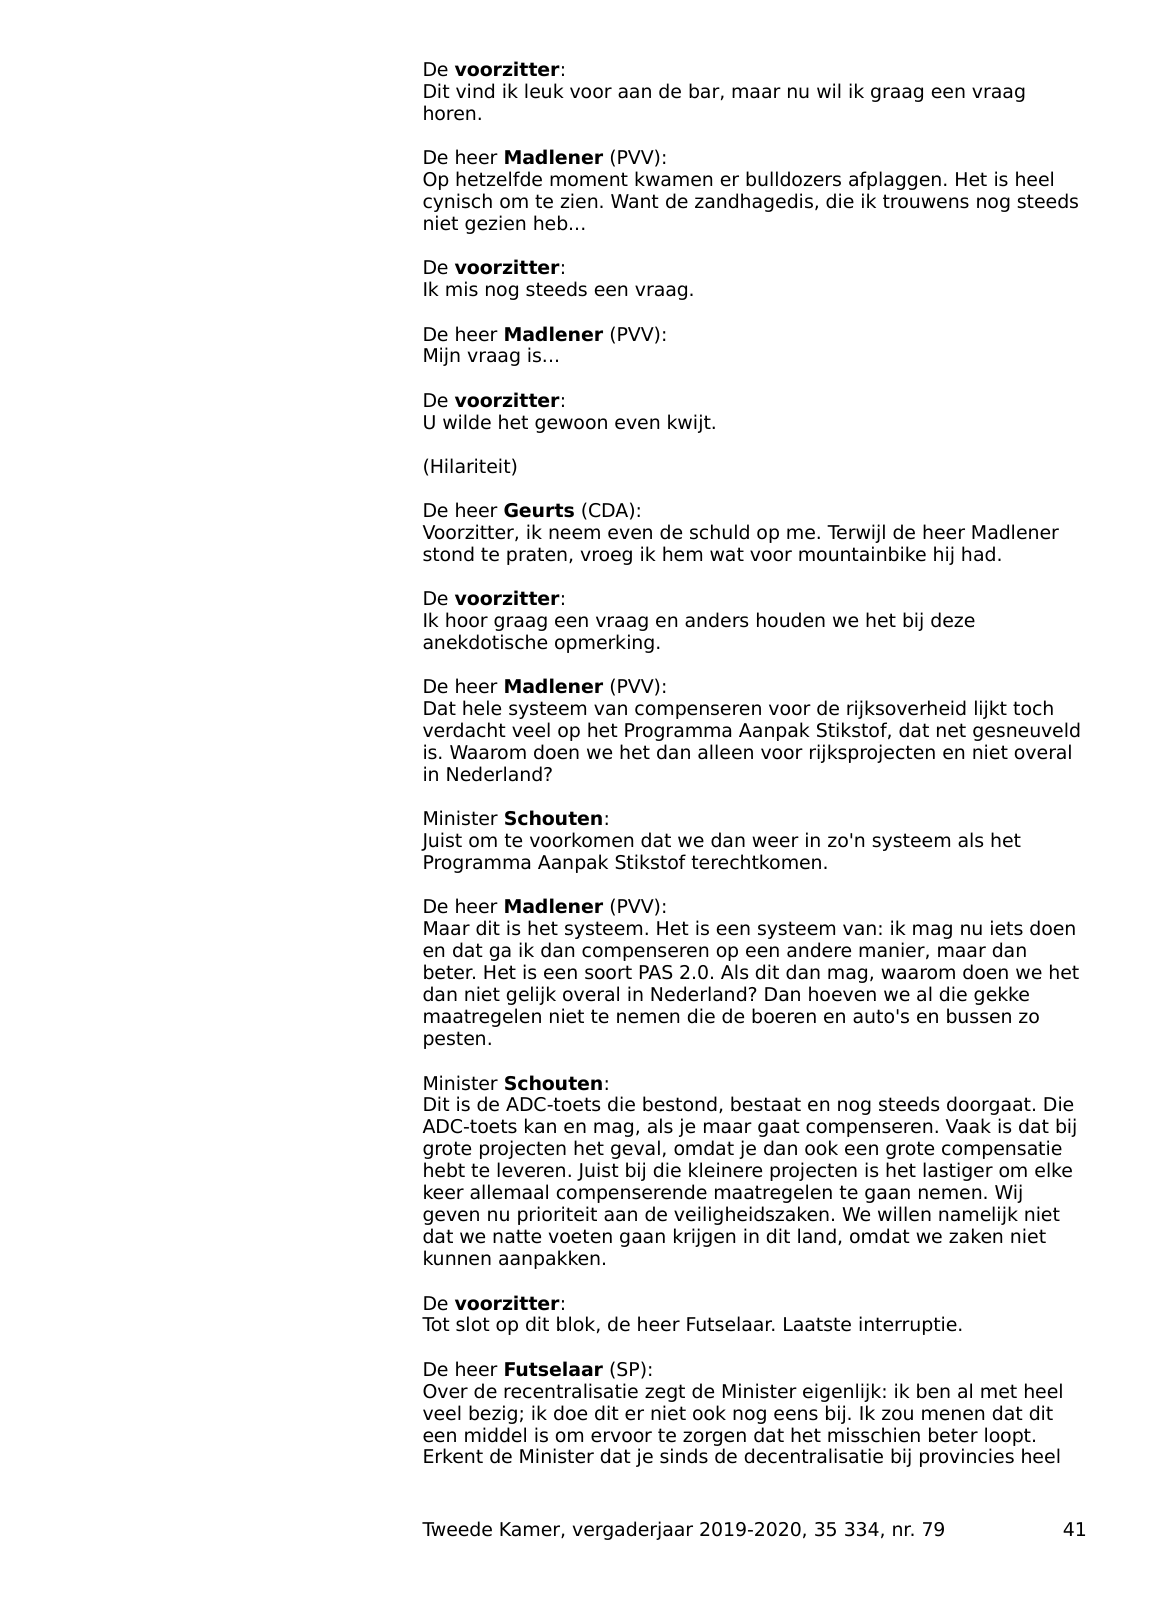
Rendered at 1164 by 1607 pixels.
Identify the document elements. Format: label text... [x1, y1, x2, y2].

text De voorzitter: [422, 588, 1087, 610]
text Op hetzelfde moment kwamen er bulldozers afplaggen. Het is heel cynisch om te zien. Want de zandhagedis, die ik trouwens nog steeds niet gezien heb... [422, 169, 1087, 235]
text Dit vind ik leuk voor aan de bar, maar nu wil ik graag een vraag horen. [422, 81, 1087, 125]
text De heer Futselaar (SP): [422, 1358, 1087, 1381]
text De heer Madlener (PVV): [422, 323, 1087, 345]
text Maar dit is het systeem. Het is een systeem van: ik mag nu iets doen en dat ga ik dan compenseren op een andere manier, maar dan beter. Het is een soort PAS 2.0. Als dit dan mag, waarom doen we het dan niet gelijk overal in Nederland? Dan hoeven we al die gekke maatregelen niet te nemen die de boeren en auto's en bussen zo pesten. [422, 918, 1087, 1050]
text Over de recentralisatie zegt de Minister eigenlijk: ik ben al met heel veel bezig; ik doe dit er niet ook nog eens bij. Ik zou menen dat dit een middel is om ervoor te zorgen dat het misschien beter loopt. Erkent de Minister dat je sinds de decentralisatie bij provincies heel [422, 1381, 1087, 1468]
text Minister Schouten: [422, 1072, 1087, 1094]
text (Hilariteit) [422, 456, 1087, 478]
text U wilde het gewoon even kwijt. [422, 412, 1087, 433]
text De voorzitter: [422, 1292, 1087, 1314]
text Voorzitter, ik neem even de schuld op me. Terwijl de heer Madlener stond te praten, vroeg ik hem wat voor mountainbike hij had. [422, 522, 1087, 566]
text Mijn vraag is... [422, 345, 1087, 367]
text Dit is de ADC-toets die bestond, bestaat en nog steeds doorgaat. Die ADC-toets kan en mag, als je maar gaat compenseren. Vaak is dat bij grote projecten het geval, omdat je dan ook een grote compensatie hebt te leveren. Juist bij die kleinere projecten is het lastiger om elke keer allemaal compenserende maatregelen te gaan nemen. Wij geven nu prioriteit aan de veiligheidszaken. We willen namelijk niet dat we natte voeten gaan krijgen in dit land, omdat we zaken niet kunnen aanpakken. [422, 1094, 1087, 1270]
text De voorzitter: [422, 257, 1087, 279]
text De voorzitter: [422, 389, 1087, 412]
text De heer Geurts (CDA): [422, 500, 1087, 522]
text De heer Madlener (PVV): [422, 896, 1087, 918]
text Ik hoor graag een vraag en anders houden we het bij deze anekdotische opmerking. [422, 610, 1087, 654]
text Dat hele systeem van compenseren voor de rijksoverheid lijkt toch verdacht veel op het Programma Aanpak Stikstof, dat net gesneuveld is. Waarom doen we het dan alleen voor rijksprojecten en niet overal in Nederland? [422, 698, 1087, 786]
text De voorzitter: [422, 59, 1087, 81]
text Tot slot op dit blok, de heer Futselaar. Laatste interruptie. [422, 1314, 1087, 1336]
text Juist om te voorkomen dat we dan weer in zo'n systeem als het Programma Aanpak Stikstof terechtkomen. [422, 830, 1087, 874]
text De heer Madlener (PVV): [422, 676, 1087, 698]
text Ik mis nog steeds een vraag. [422, 279, 1087, 301]
text Minister Schouten: [422, 808, 1087, 830]
text De heer Madlener (PVV): [422, 147, 1087, 169]
